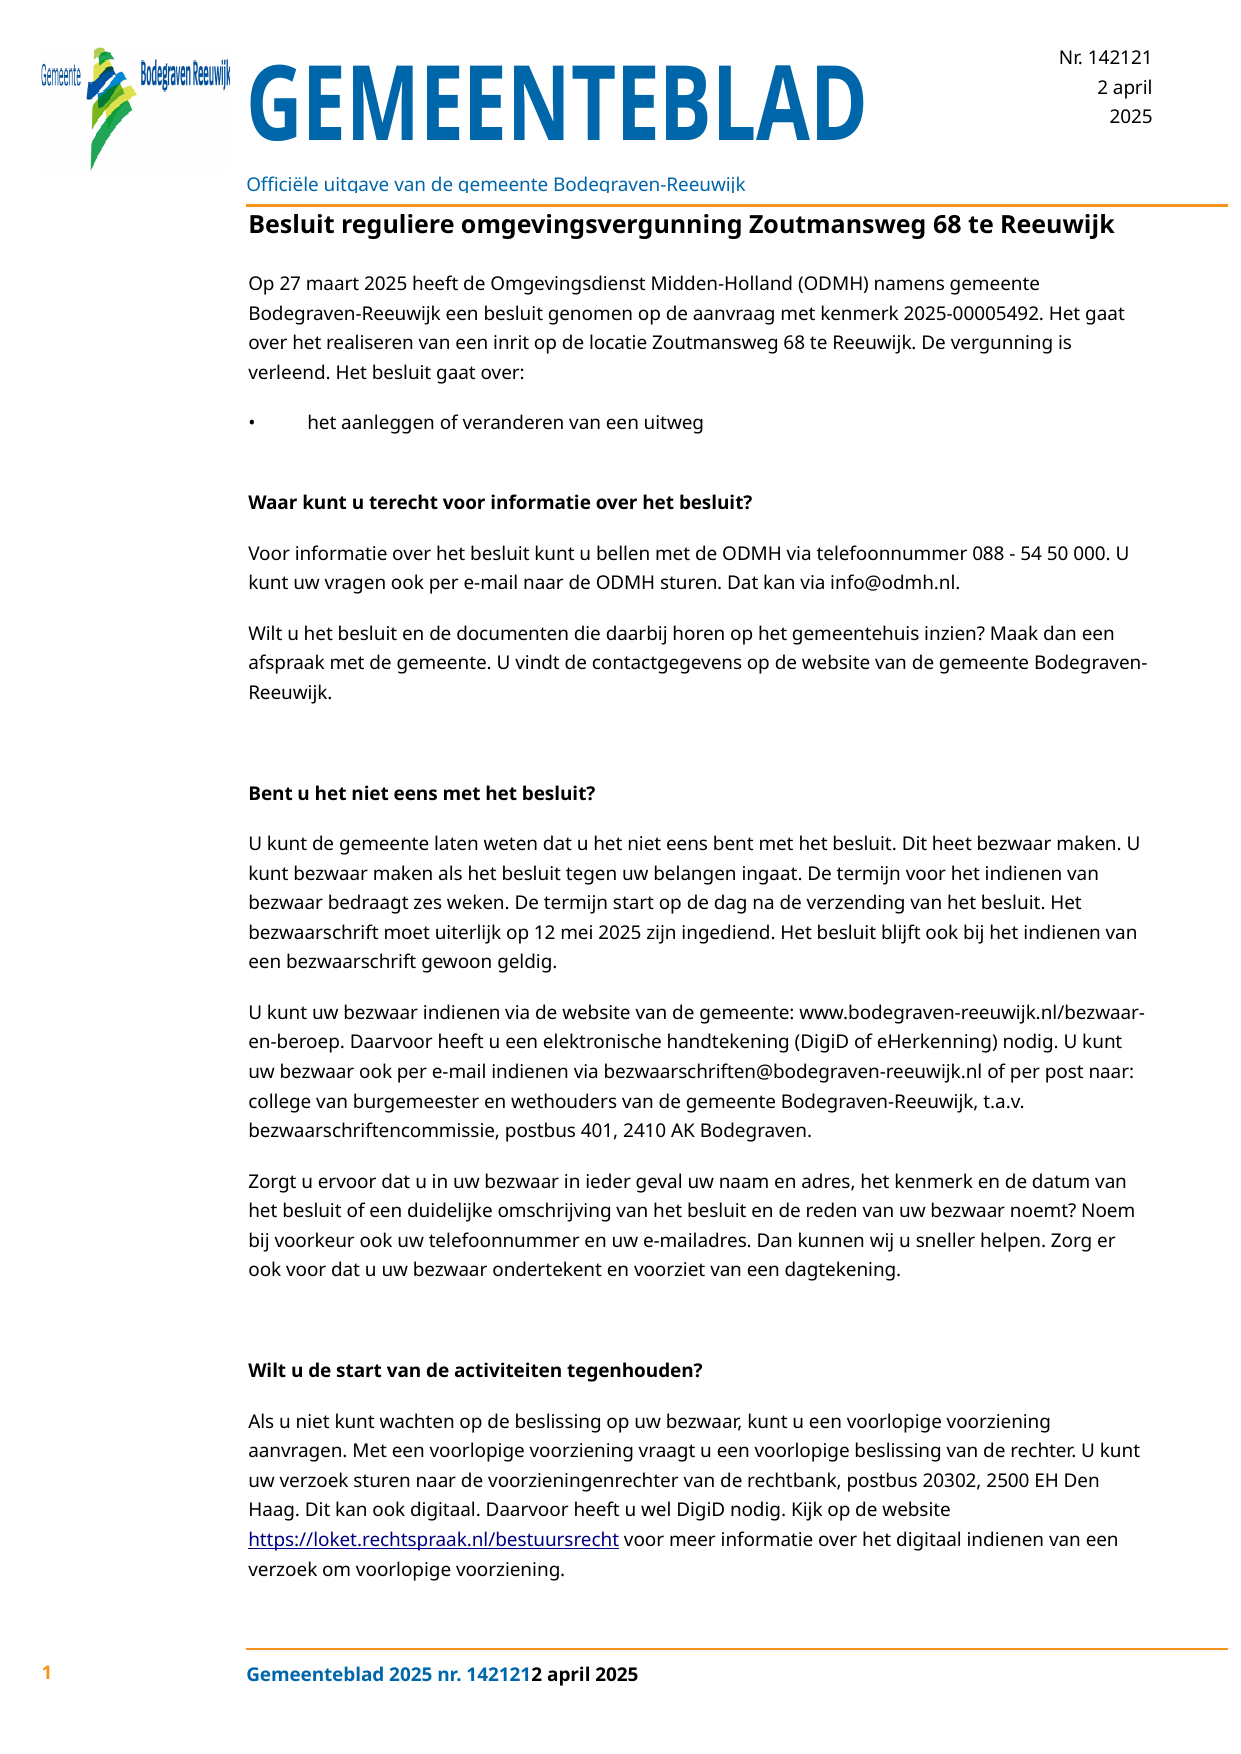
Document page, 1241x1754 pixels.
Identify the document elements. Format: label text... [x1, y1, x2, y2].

picture [41, 47, 231, 172]
text Zorgt u ervoor dat u in uw bezwaar in ieder geval uw naam en adres, het kenmerk en de datum van het besluit of een duidelijke omschrijving van het besluit en de reden van uw bezwaar noemt? Noem bij voorkeur ook uw telefoonnummer en uw e-mailadres. Dan kunnen wij u sneller helpen. Zorg er ook voor dat u uw bezwaar ondertekent en voorziet van een dagtekening. [248, 1168, 1152, 1282]
text Wilt u het besluit en de documenten die daarbij horen op het gemeentehuis inzien? Maak dan een afspraak met de gemeente. U vindt de contactgegevens op de website van de gemeente Bodegraven-Reeuwijk. [248, 620, 1152, 705]
text Bent u het niet eens met het besluit? [248, 780, 1152, 806]
text Wilt u de start van de activiteiten tegenhouden? [248, 1357, 1152, 1383]
text Op 27 maart 2025 heeft de Omgevingsdienst Midden-Holland (ODMH) namens gemeente Bodegraven-Reeuwijk een besluit genomen op de aanvraag met kenmerk 2025-00005492. Het gaat over het realiseren van een inrit op de locatie Zoutmansweg 68 te Reeuwijk. De vergunning is verleend. Het besluit gaat over: [248, 270, 1152, 385]
text Voor informatie over het besluit kunt u bellen met de ODMH via telefoonnummer 088 - 54 50 000. U kunt uw vragen ook per e-mail naar de ODMH sturen. Dat kan via info@odmh.nl. [248, 540, 1152, 595]
text U kunt uw bezwaar indienen via de website van de gemeente: www.bodegraven-reeuwijk.nl/bezwaar-en-beroep. Daarvoor heeft u een elektronische handtekening (DigiD of eHerkenning) nodig. U kunt uw bezwaar ook per e-mail indienen via bezwaarschriften@bodegraven-reeuwijk.nl of per post naar: college van burgemeester en wethouders van de gemeente Bodegraven-Reeuwijk, t.a.v. bezwaarschriftencommissie, postbus 401, 2410 AK Bodegraven. [248, 999, 1152, 1143]
list het aanleggen of veranderen van een uitweg [248, 409, 1152, 435]
text Waar kunt u terecht voor informatie over het besluit? [248, 489, 1152, 515]
text Als u niet kunt wachten op de beslissing op uw bezwaar, kunt u een voorlopige voorziening aanvragen. Met een voorlopige voorziening vraagt u een voorlopige beslissing van de rechter. U kunt uw verzoek sturen naar de voorzieningenrechter van de rechtbank, postbus 20302, 2500 EH Den Haag. Dit kan ook digitaal. Daarvoor heeft u wel DigiD nodig. Kijk op de website https://loket.rechtspraak.nl/bestuursrecht voor meer informatie over het digitaal indienen van een verzoek om voorlopige voorziening. [248, 1408, 1152, 1581]
text Besluit reguliere omgevingsvergunning Zoutmansweg 68 te Reeuwijk [248, 207, 1152, 241]
text U kunt de gemeente laten weten dat u het niet eens bent met het besluit. Dit heet bezwaar maken. U kunt bezwaar maken als het besluit tegen uw belangen ingaat. De termijn voor het indienen van bezwaar bedraagt zes weken. De termijn start op de dag na de verzending van het besluit. Het bezwaarschrift moet uiterlijk op 12 mei 2025 zijn ingediend. Het besluit blijft ook bij het indienen van een bezwaarschrift gewoon geldig. [248, 830, 1152, 974]
